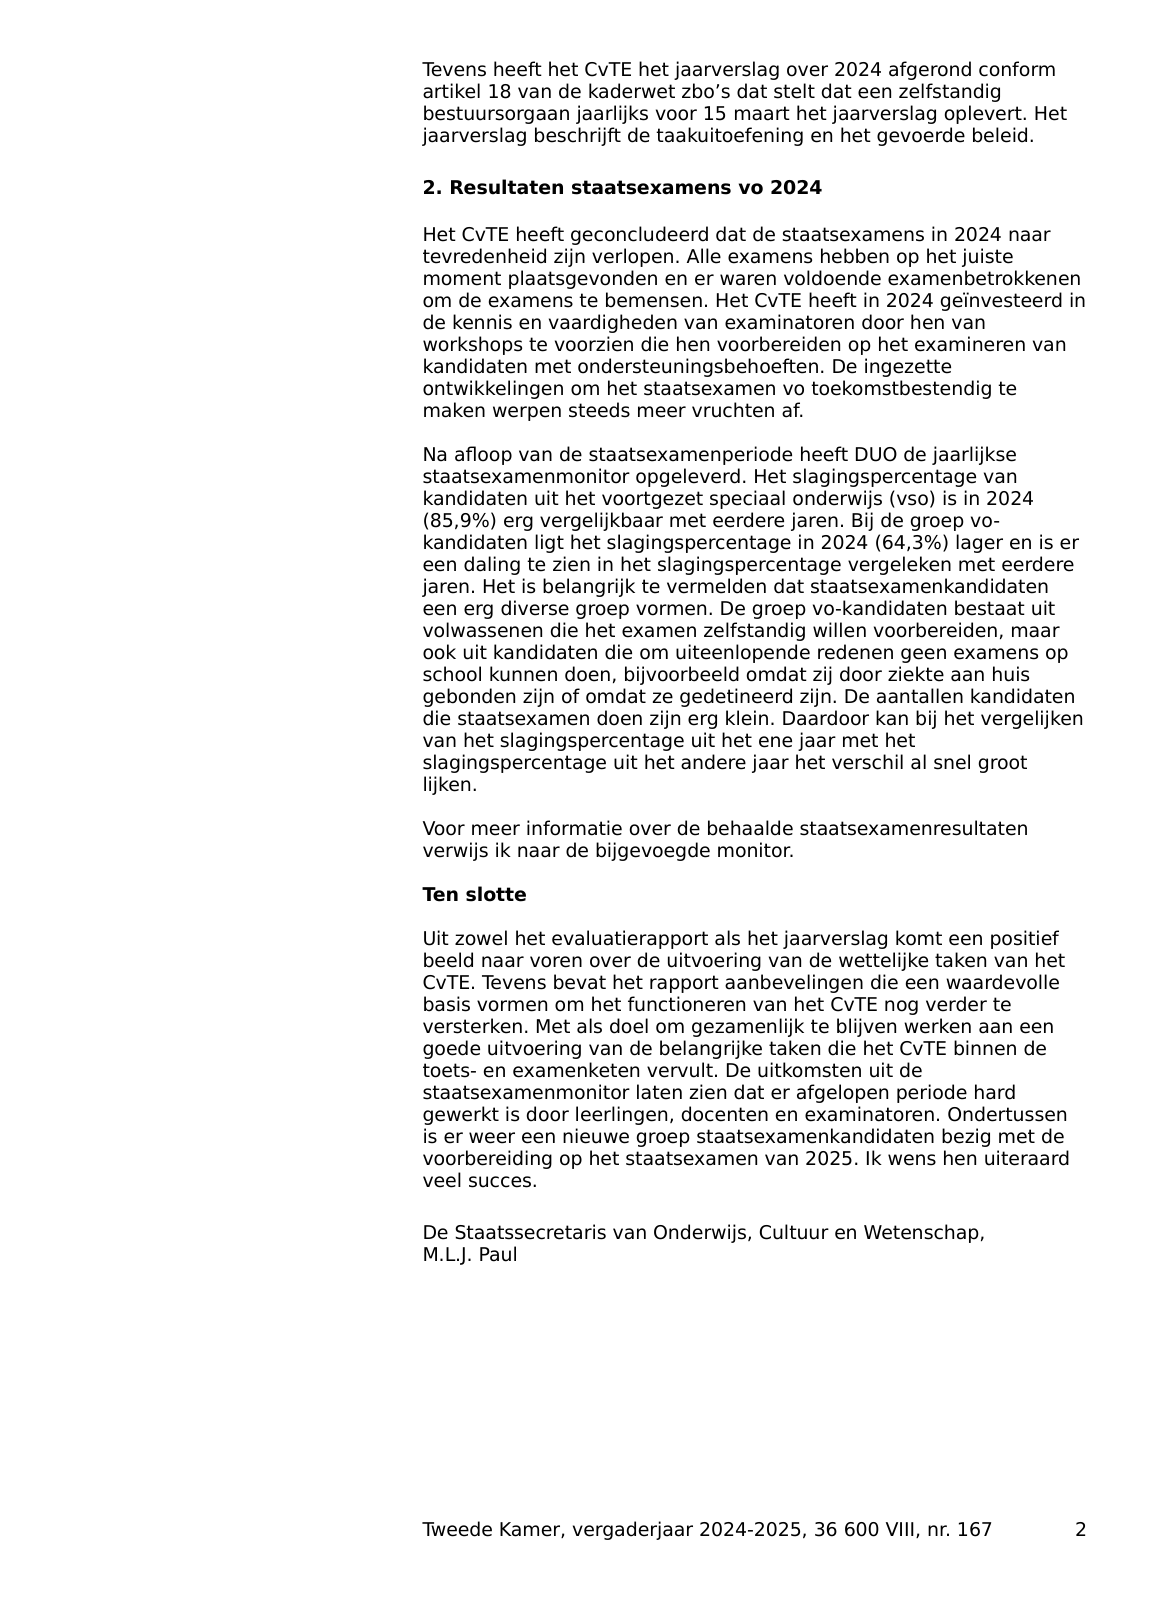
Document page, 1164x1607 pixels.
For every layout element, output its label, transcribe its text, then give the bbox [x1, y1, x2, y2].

subtitle Ten slotte [422, 884, 1087, 906]
text De Staatssecretaris van Onderwijs, Cultuur en Wetenschap, M.L.J. Paul [422, 1222, 1087, 1266]
text Tevens heeft het CvTE het jaarverslag over 2024 afgerond conform artikel 18 van de kaderwet zbo’s dat stelt dat een zelfstandig bestuursorgaan jaarlijks voor 15 maart het jaarverslag oplevert. Het jaarverslag beschrijft de taakuitoefening en het gevoerde beleid. [422, 59, 1087, 147]
text Voor meer informatie over de behaalde staatsexamenresultaten verwijs ik naar de bijgevoegde monitor. [422, 818, 1087, 862]
text Het CvTE heeft geconcludeerd dat de staatsexamens in 2024 naar tevredenheid zijn verlopen. Alle examens hebben op het juiste moment plaatsgevonden en er waren voldoende examenbetrokkenen om de examens te bemensen. Het CvTE heeft in 2024 geïnvesteerd in de kennis en vaardigheden van examinatoren door hen van workshops te voorzien die hen voorbereiden op het examineren van kandidaten met ondersteuningsbehoeften. De ingezette ontwikkelingen om het staatsexamen vo toekomstbestendig te maken werpen steeds meer vruchten af. [422, 224, 1087, 422]
subtitle 2. Resultaten staatsexamens vo 2024 [422, 177, 1087, 199]
text Na afloop van de staatsexamenperiode heeft DUO de jaarlijkse staatsexamenmonitor opgeleverd. Het slagingspercentage van kandidaten uit het voortgezet speciaal onderwijs (vso) is in 2024 (85,9%) erg vergelijkbaar met eerdere jaren. Bij de groep vo-kandidaten ligt het slagingspercentage in 2024 (64,3%) lager en is er een daling te zien in het slagingspercentage vergeleken met eerdere jaren. Het is belangrijk te vermelden dat staatsexamenkandidaten een erg diverse groep vormen. De groep vo-kandidaten bestaat uit volwassenen die het examen zelfstandig willen voorbereiden, maar ook uit kandidaten die om uiteenlopende redenen geen examens op school kunnen doen, bijvoorbeeld omdat zij door ziekte aan huis gebonden zijn of omdat ze gedetineerd zijn. De aantallen kandidaten die staatsexamen doen zijn erg klein. Daardoor kan bij het vergelijken van het slagingspercentage uit het ene jaar met het slagingspercentage uit het andere jaar het verschil al snel groot lijken. [422, 444, 1087, 796]
text Uit zowel het evaluatierapport als het jaarverslag komt een positief beeld naar voren over de uitvoering van de wettelijke taken van het CvTE. Tevens bevat het rapport aanbevelingen die een waardevolle basis vormen om het functioneren van het CvTE nog verder te versterken. Met als doel om gezamenlijk te blijven werken aan een goede uitvoering van de belangrijke taken die het CvTE binnen de toets- en examenketen vervult. De uitkomsten uit de staatsexamenmonitor laten zien dat er afgelopen periode hard gewerkt is door leerlingen, docenten en examinatoren. Ondertussen is er weer een nieuwe groep staatsexamenkandidaten bezig met de voorbereiding op het staatsexamen van 2025. Ik wens hen uiteraard veel succes. [422, 928, 1087, 1192]
